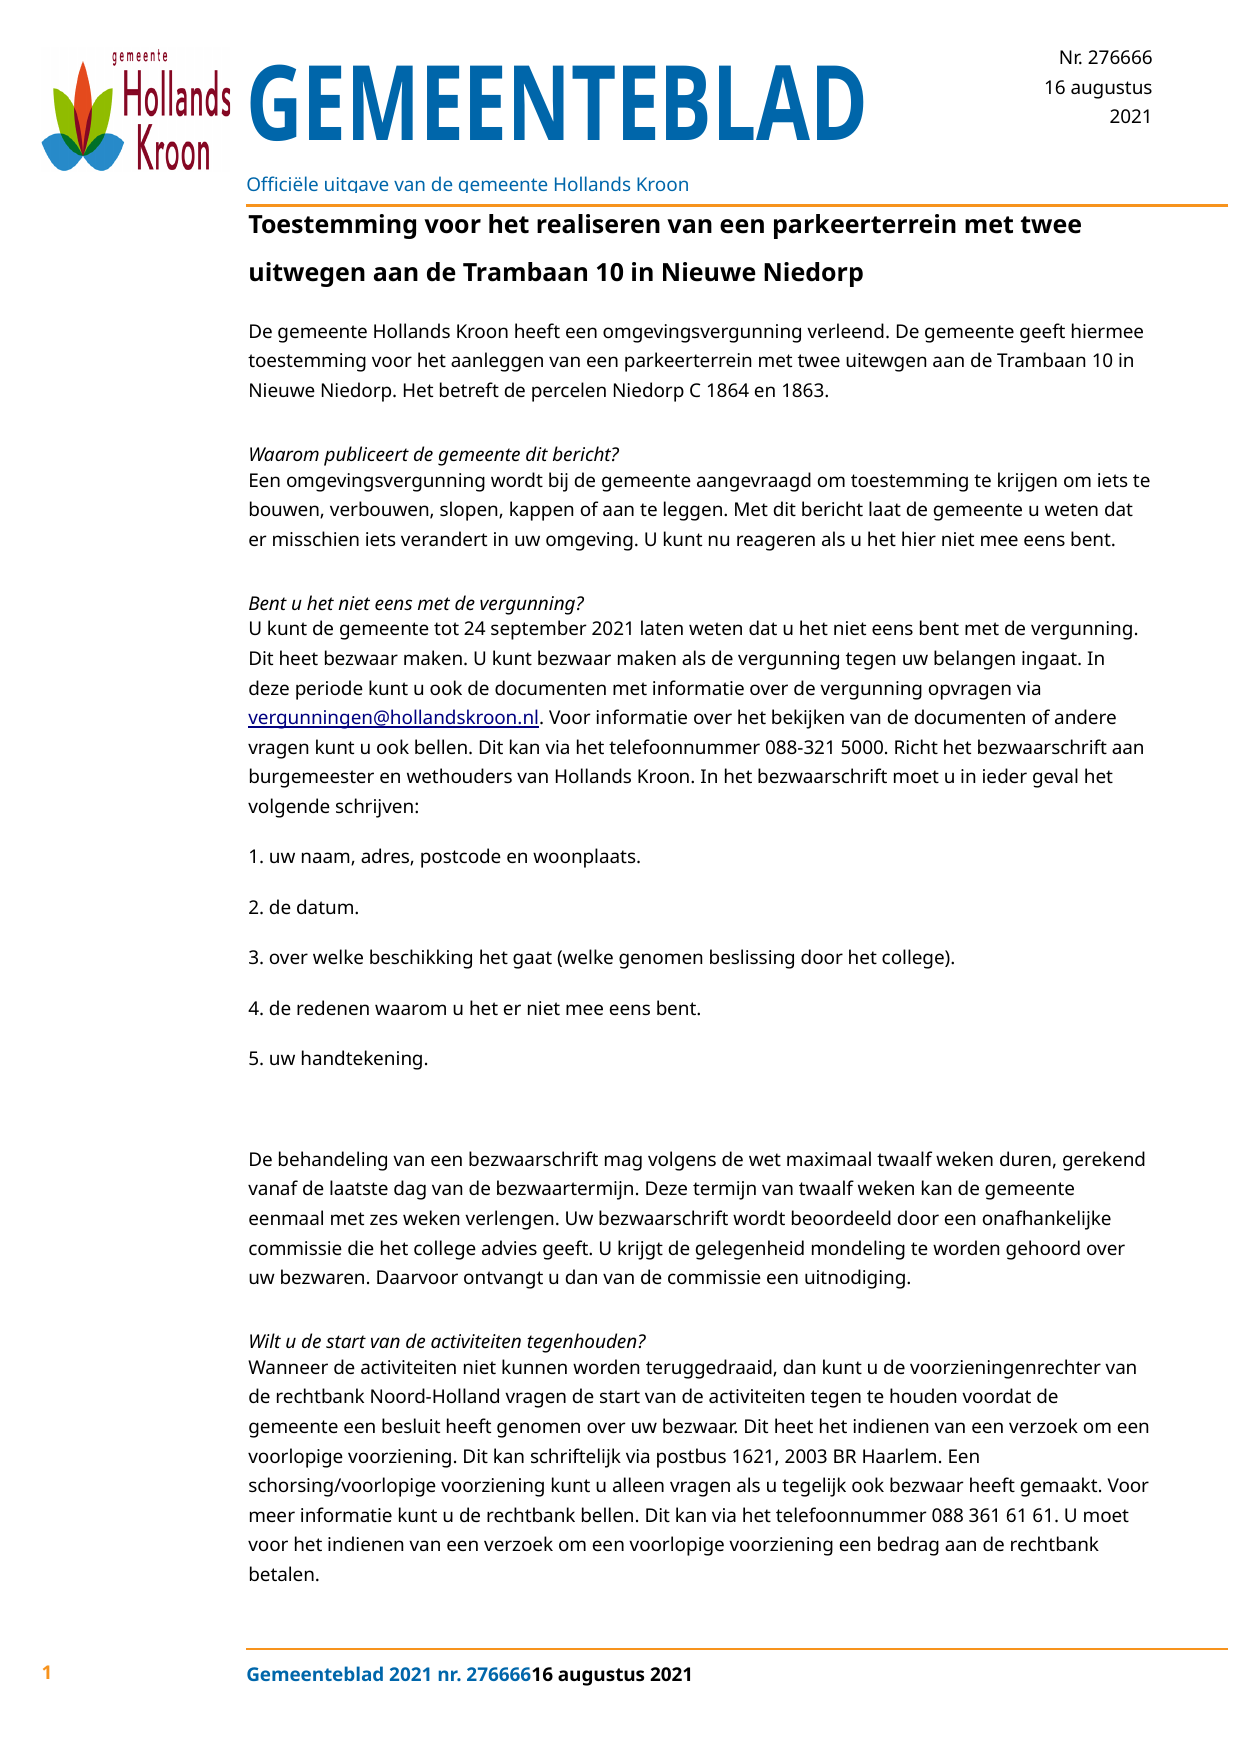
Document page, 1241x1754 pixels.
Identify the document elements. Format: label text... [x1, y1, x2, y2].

text 5. uw handtekening. [248, 1045, 1152, 1071]
text U kunt de gemeente tot 24 september 2021 laten weten dat u het niet eens bent met de vergunning. Dit heet bezwaar maken. U kunt bezwaar maken als de vergunning tegen uw belangen ingaat. In deze periode kunt u ook de documenten met informatie over de vergunning opvragen via vergunningen@hollandskroon.nl. Voor informatie over het bekijken van de documenten of andere vragen kunt u ook bellen. Dit kan via het telefoonnummer 088-321 5000. Richt het bezwaarschrift aan burgemeester en wethouders van Hollands Kroon. In het bezwaarschrift moet u in ieder geval het volgende schrijven: [248, 616, 1152, 819]
text 2. de datum. [248, 894, 1152, 920]
text 3. over welke beschikking het gaat (welke genomen beslissing door het college). [248, 944, 1152, 970]
text Waarom publiceert de gemeente dit bericht? [248, 441, 1152, 467]
text Wilt u de start van de activiteiten tegenhouden? [248, 1328, 1152, 1354]
text Een omgevingsvergunning wordt bij de gemeente aangevraagd om toestemming te krijgen om iets te bouwen, verbouwen, slopen, kappen of aan te leggen. Met dit bericht laat de gemeente u weten dat er misschien iets verandert in uw omgeving. U kunt nu reageren als u het hier niet mee eens bent. [248, 467, 1152, 552]
picture [41, 47, 231, 172]
text Bent u het niet eens met de vergunning? [248, 590, 1152, 616]
text De gemeente Hollands Kroon heeft een omgevingsvergunning verleend. De gemeente geeft hiermee toestemming voor het aanleggen van een parkeerterrein met twee uitewgen aan de Trambaan 10 in Nieuwe Niedorp. Het betreft de percelen Niedorp C 1864 en 1863. [248, 318, 1152, 403]
text Wanneer de activiteiten niet kunnen worden teruggedraaid, dan kunt u de voorzieningenrechter van de rechtbank Noord-Holland vragen de start van de activiteiten tegen te houden voordat de gemeente een besluit heeft genomen over uw bezwaar. Dit heet het indienen van een verzoek om een voorlopige voorziening. Dit kan schriftelijk via postbus 1621, 2003 BR Haarlem. Een schorsing/voorlopige voorziening kunt u alleen vragen als u tegelijk ook bezwaar heeft gemaakt. Voor meer informatie kunt u de rechtbank bellen. Dit kan via het telefoonnummer 088 361 61 61. U moet voor het indienen van een verzoek om een voorlopige voorziening een bedrag aan de rechtbank betalen. [248, 1354, 1152, 1587]
text De behandeling van een bezwaarschrift mag volgens de wet maximaal twaalf weken duren, gerekend vanaf de laatste dag van de bezwaartermijn. Deze termijn van twaalf weken kan de gemeente eenmaal met zes weken verlengen. Uw bezwaarschrift wordt beoordeeld door een onafhankelijke commissie die het college advies geeft. U krijgt de gelegenheid mondeling te worden gehoord over uw bezwaren. Daarvoor ontvangt u dan van de commissie een uitnodiging. [248, 1146, 1152, 1290]
text 1. uw naam, adres, postcode en woonplaats. [248, 843, 1152, 869]
text Toestemming voor het realiseren van een parkeerterrein met twee uitwegen aan de Trambaan 10 in Nieuwe Niedorp [248, 207, 1152, 288]
text 4. de redenen waarom u het er niet mee eens bent. [248, 995, 1152, 1021]
